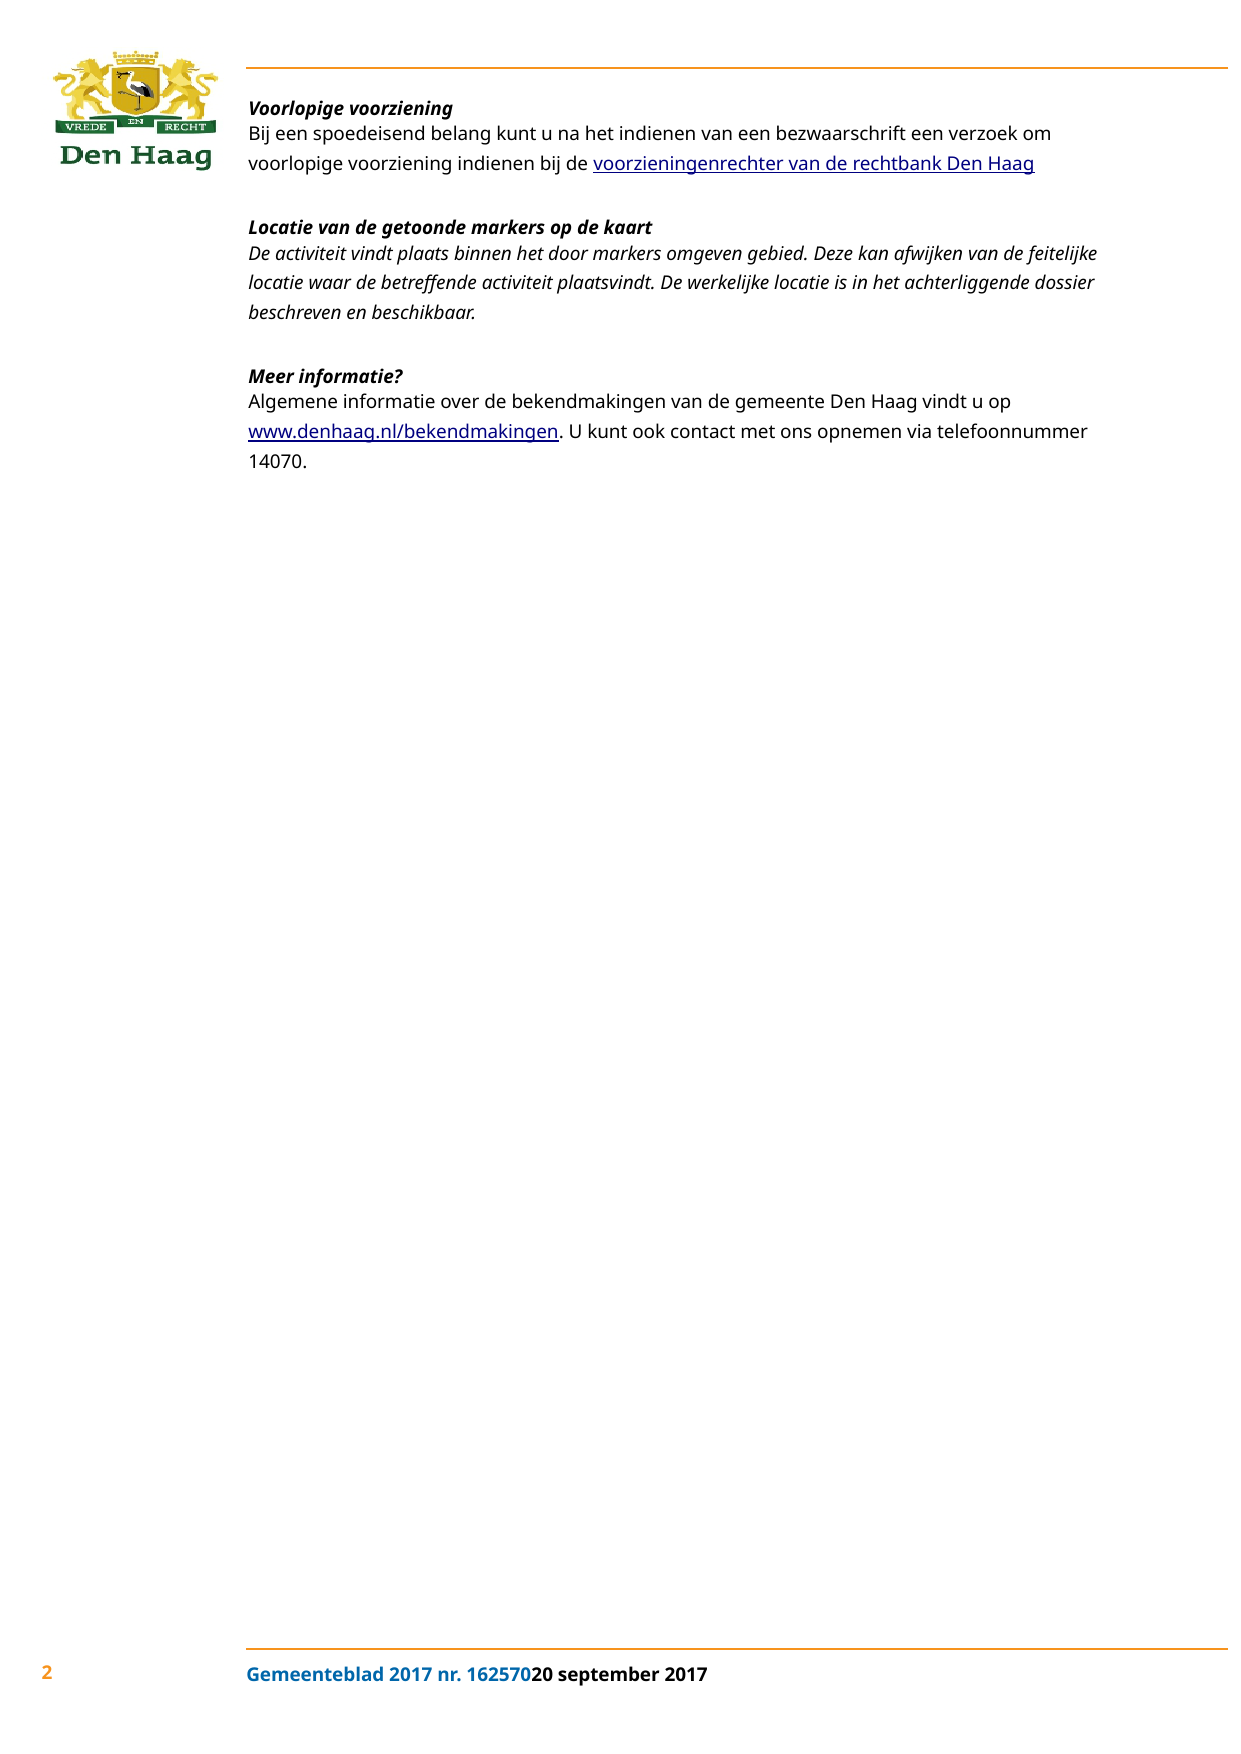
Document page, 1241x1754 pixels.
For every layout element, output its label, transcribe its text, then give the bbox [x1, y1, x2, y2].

text Voorlopige voorziening [248, 95, 1152, 121]
text Locatie van de getoonde markers op de kaart [248, 214, 1152, 240]
text De activiteit vindt plaats binnen het door markers omgeven gebied. Deze kan afwijken van de feitelijke locatie waar de betreffende activiteit plaatsvindt. De werkelijke locatie is in het achterliggende dossier beschreven en beschikbaar. [248, 240, 1152, 325]
text Meer informatie? [248, 363, 1152, 389]
picture [41, 47, 231, 172]
text Algemene informatie over de bekendmakingen van de gemeente Den Haag vindt u op www.denhaag.nl/bekendmakingen. U kunt ook contact met ons opnemen via telefoonnummer 14070. [248, 389, 1152, 473]
text Bij een spoedeisend belang kunt u na het indienen van een bezwaarschrift een verzoek om voorlopige voorziening indienen bij de voorzieningenrechter van de rechtbank Den Haag [248, 121, 1152, 176]
